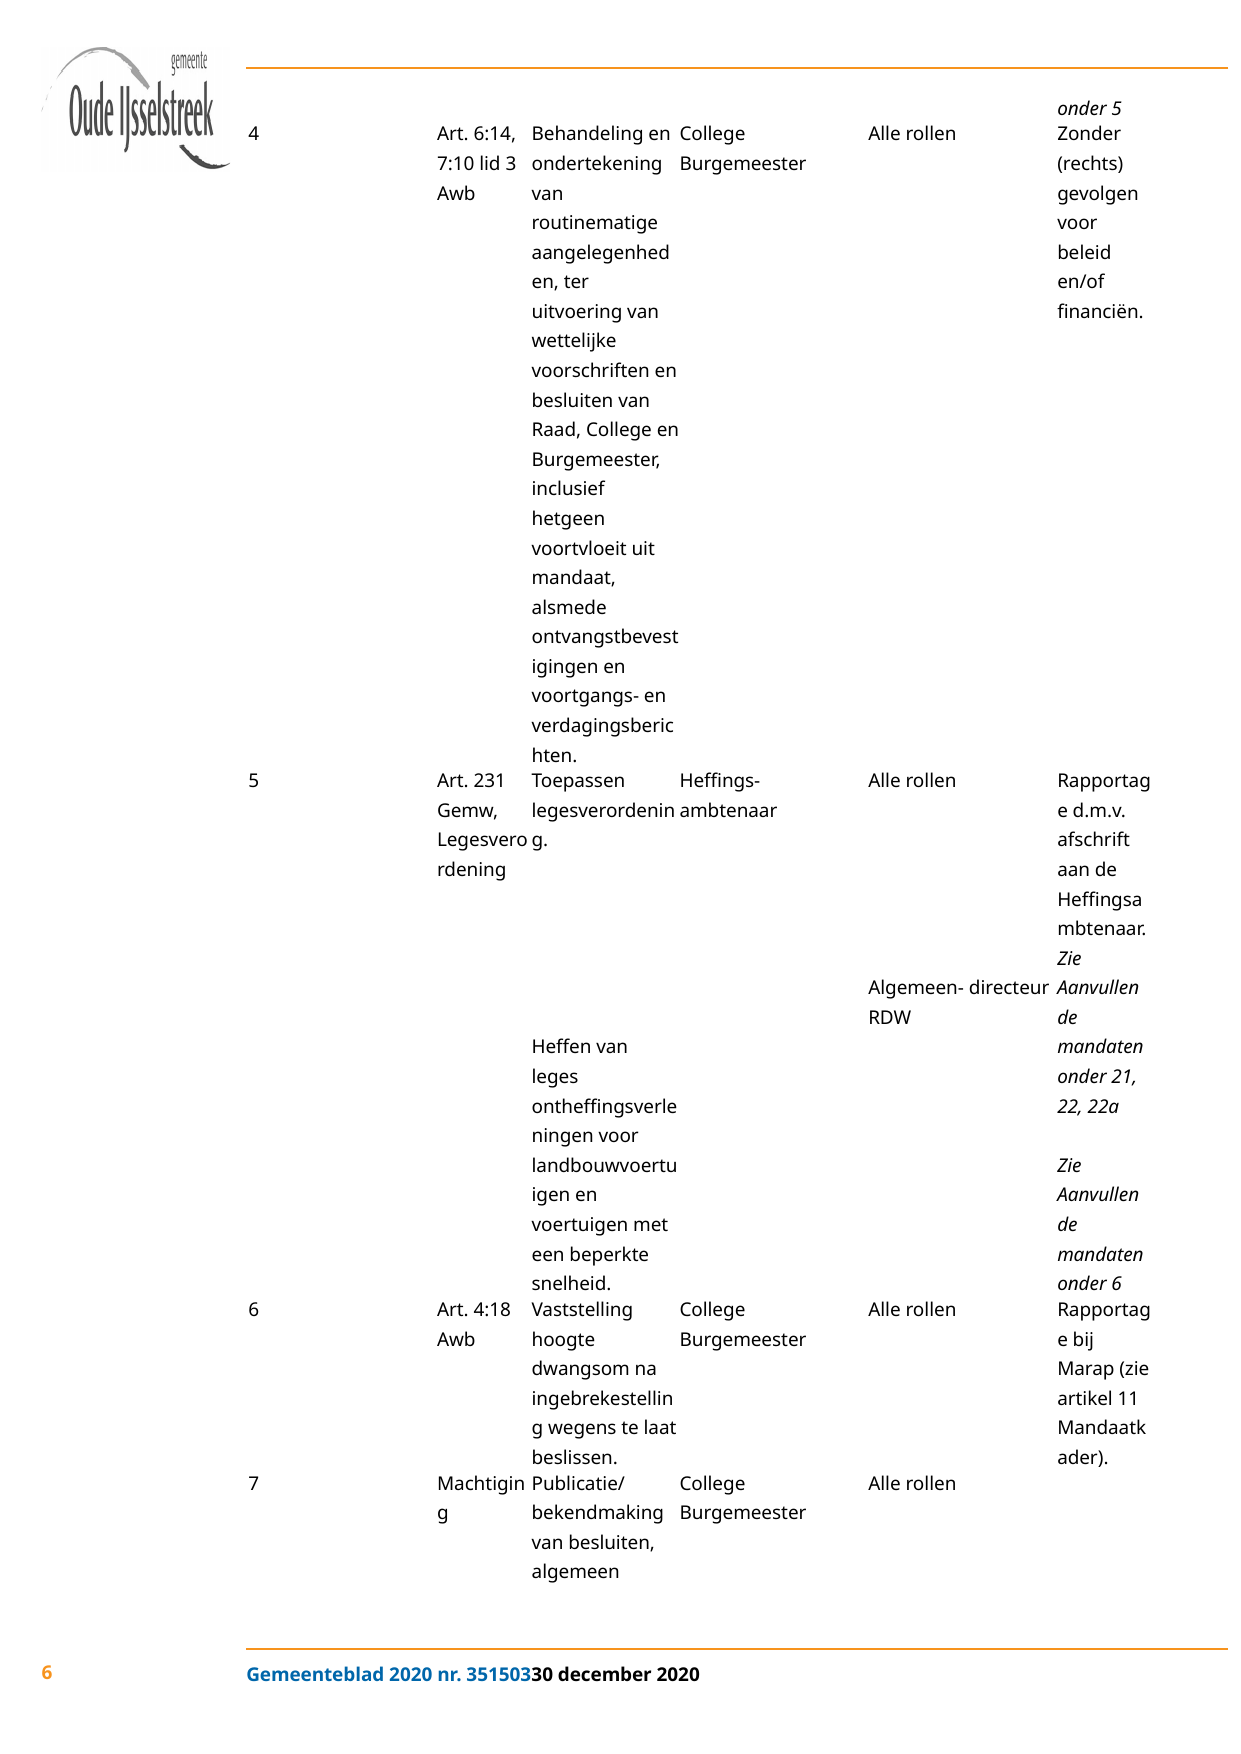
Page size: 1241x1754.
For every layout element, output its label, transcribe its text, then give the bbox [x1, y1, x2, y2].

table_cell Publicatie/bekendmaking van besluiten, algemeen [531, 1470, 679, 1584]
table_cell College Burgemeester [679, 1470, 868, 1584]
table_cell Zonder (rechts) gevolgen voor beleid en/of financiën. [1057, 121, 1152, 767]
table_cell College Burgemeester [679, 1296, 868, 1470]
table_cell Machtiging [437, 1470, 531, 1584]
table_cell Alle rollen Algemeen- directeur RDW [868, 768, 1057, 1296]
table_cell Toepassen legesverordening. Heffen van leges ontheffingsverleningen voor landbouwvoertuigen en voertuigen met een beperkte snelheid. [531, 768, 679, 1296]
table_cell Art. 231 Gemw, Legesverordening [437, 768, 531, 1296]
table_cell Alle rollen [868, 121, 1057, 767]
table_cell Alle rollen [868, 1470, 1057, 1584]
table_cell Alle rollen [868, 1296, 1057, 1470]
picture [41, 47, 231, 172]
table_cell [437, 95, 531, 121]
table_cell 4 [248, 121, 437, 767]
table_cell Rapportage d.m.v. afschrift aan de Heffingsambtenaar. Zie Aanvullende mandaten onder 21, 22, 22a Zie Aanvullende mandaten onder 6 [1057, 768, 1152, 1296]
table_cell onder 5 [1057, 95, 1152, 121]
table_cell Rapportage bij Marap (zie artikel 11 Mandaatkader). [1057, 1296, 1152, 1470]
table_cell [531, 95, 679, 121]
table_cell [679, 95, 868, 121]
table_cell Vaststelling hoogte dwangsom na ingebrekestelling wegens te laat beslissen. [531, 1296, 679, 1470]
table_cell Art. 4:18 Awb [437, 1296, 531, 1470]
table_cell Heffings- ambtenaar [679, 768, 868, 1296]
table_cell [248, 95, 437, 121]
table_cell Art. 6:14, 7:10 lid 3 Awb [437, 121, 531, 767]
table_cell 6 [248, 1296, 437, 1470]
table_cell 5 [248, 768, 437, 1296]
table_cell [868, 95, 1057, 121]
table_cell College Burgemeester [679, 121, 868, 767]
table_cell [1057, 1470, 1152, 1584]
table_cell 7 [248, 1470, 437, 1584]
table_cell Behandeling en ondertekening van routinematige aangelegenheden, ter uitvoering van wettelijke voorschriften en besluiten van Raad, College en Burgemeester, inclusief hetgeen voortvloeit uit mandaat, alsmede ontvangstbevestigingen en voortgangs- en verdagingsberichten. [531, 121, 679, 767]
